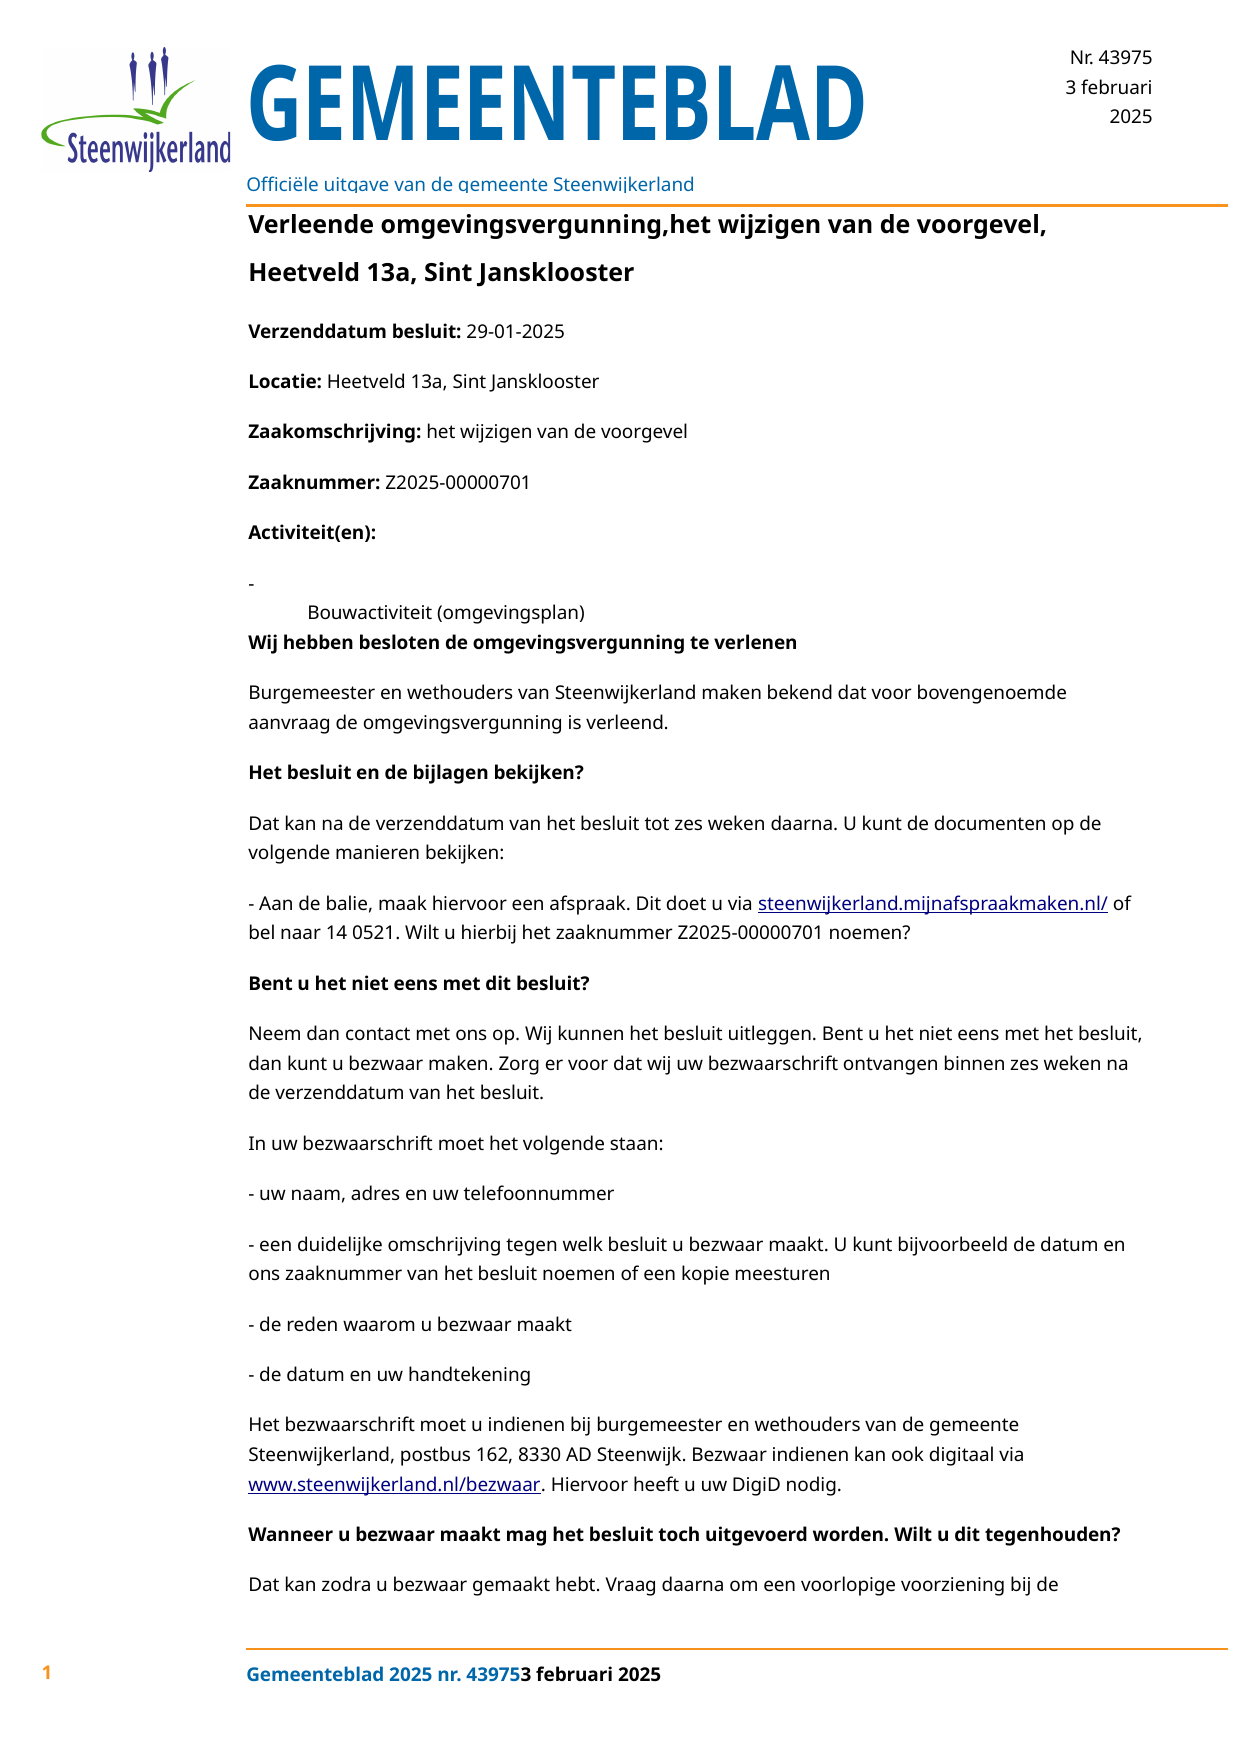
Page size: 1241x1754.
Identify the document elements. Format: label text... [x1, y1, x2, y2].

text Burgemeester en wethouders van Steenwijkerland maken bekend dat voor bovengenoemde aanvraag de omgevingsvergunning is verleend. [248, 679, 1152, 735]
text Zaakomschrijving: het wijzigen van de voorgevel [248, 419, 1152, 444]
text Wij hebben besloten de omgevingsvergunning te verlenen [248, 629, 1152, 655]
text Het bezwaarschrift moet u indienen bij burgemeester en wethouders van de gemeente Steenwijkerland, postbus 162, 8330 AD Steenwijk. Bezwaar indienen kan ook digitaal via www.steenwijkerland.nl/bezwaar. Hiervoor heeft u uw DigiD nodig. [248, 1412, 1152, 1497]
text Wanneer u bezwaar maakt mag het besluit toch uitgevoerd worden. Wilt u dit tegenhouden? [248, 1521, 1152, 1547]
text - een duidelijke omschrijving tegen welk besluit u bezwaar maakt. U kunt bijvoorbeeld de datum en ons zaaknummer van het besluit noemen of een kopie meesturen [248, 1231, 1152, 1286]
text Neem dan contact met ons op. Wij kunnen het besluit uitleggen. Bent u het niet eens met het besluit, dan kunt u bezwaar maken. Zorg er voor dat wij uw bezwaarschrift ontvangen binnen zes weken na de verzenddatum van het besluit. [248, 1020, 1152, 1105]
text Verzenddatum besluit: 29-01-2025 [248, 318, 1152, 344]
text Locatie: Heetveld 13a, Sint Jansklooster [248, 368, 1152, 394]
text Verleende omgevingsvergunning,het wijzigen van de voorgevel, Heetveld 13a, Sint Jansklooster [248, 207, 1152, 288]
text - de reden waarom u bezwaar maakt [248, 1311, 1152, 1337]
text Dat kan na de verzenddatum van het besluit tot zes weken daarna. U kunt de documenten op de volgende manieren bekijken: [248, 810, 1152, 865]
text Dat kan zodra u bezwaar gemaakt hebt. Vraag daarna om een voorlopige voorziening bij de [248, 1572, 1152, 1597]
text - de datum en uw handtekening [248, 1361, 1152, 1387]
text - uw naam, adres en uw telefoonnummer [248, 1180, 1152, 1206]
picture [41, 47, 231, 172]
text Bent u het niet eens met dit besluit? [248, 970, 1152, 996]
list Bouwactiviteit (omgevingsplan) [248, 599, 1152, 625]
text Zaaknummer: Z2025-00000701 [248, 469, 1152, 495]
text Het besluit en de bijlagen bekijken? [248, 759, 1152, 785]
text Activiteit(en): [248, 519, 1152, 545]
text - Aan de balie, maak hiervoor een afspraak. Dit doet u via steenwijkerland.mijnafspraakmaken.nl/ of bel naar 14 0521. Wilt u hierbij het zaaknummer Z2025-00000701 noemen? [248, 890, 1152, 945]
text In uw bezwaarschrift moet het volgende staan: [248, 1130, 1152, 1156]
